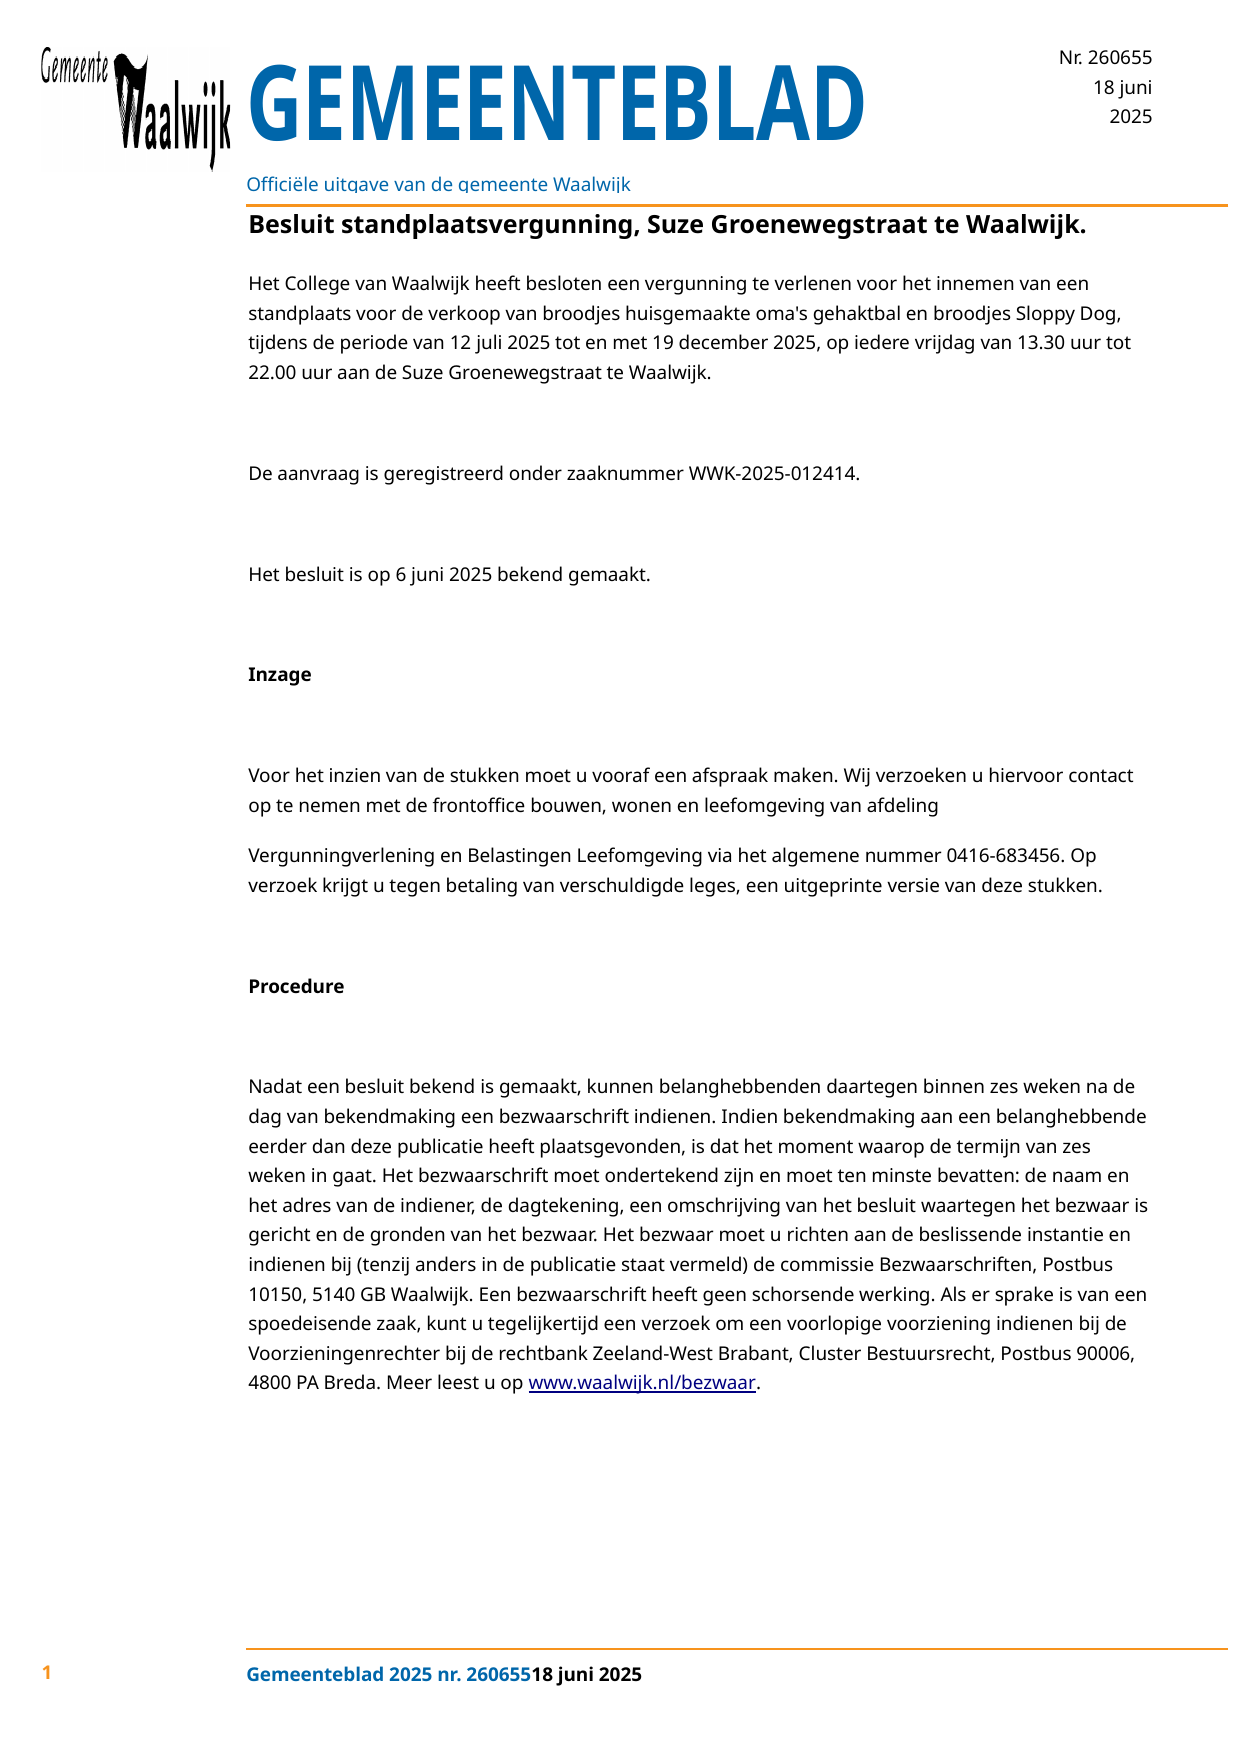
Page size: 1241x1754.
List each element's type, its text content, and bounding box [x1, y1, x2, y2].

text Het besluit is op 6 juni 2025 bekend gemaakt. [248, 561, 1152, 586]
text Besluit standplaatsvergunning, Suze Groenewegstraat te Waalwijk. [248, 207, 1152, 241]
text Voor het inzien van de stukken moet u vooraf een afspraak maken. Wij verzoeken u hiervoor contact op te nemen met de frontoffice bouwen, wonen en leefomgeving van afdeling [248, 762, 1152, 818]
text Inzage [248, 662, 1152, 687]
text Procedure [248, 973, 1152, 998]
text Het College van Waalwijk heeft besloten een vergunning te verlenen voor het innemen van een standplaats voor de verkoop van broodjes huisgemaakte oma's gehaktbal en broodjes Sloppy Dog, tijdens de periode van 12 juli 2025 tot en met 19 december 2025, op iedere vrijdag van 13.30 uur tot 22.00 uur aan de Suze Groenewegstraat te Waalwijk. [248, 270, 1152, 385]
text Vergunningverlening en Belastingen Leefomgeving via het algemene nummer 0416-683456. Op verzoek krijgt u tegen betaling van verschuldigde leges, een uitgeprinte versie van deze stukken. [248, 842, 1152, 898]
picture [41, 47, 231, 172]
text De aanvraag is geregistreerd onder zaaknummer WWK-2025-012414. [248, 460, 1152, 486]
text Nadat een besluit bekend is gemaakt, kunnen belanghebbenden daartegen binnen zes weken na de dag van bekendmaking een bezwaarschrift indienen. Indien bekendmaking aan een belanghebbende eerder dan deze publicatie heeft plaatsgevonden, is dat het moment waarop de termijn van zes weken in gaat. Het bezwaarschrift moet ondertekend zijn en moet ten minste bevatten: de naam en het adres van de indiener, de dagtekening, een omschrijving van het besluit waartegen het bezwaar is gericht en de gronden van het bezwaar. Het bezwaar moet u richten aan de beslissende instantie en indienen bij (tenzij anders in de publicatie staat vermeld) de commissie Bezwaarschriften, Postbus 10150, 5140 GB Waalwijk. Een bezwaarschrift heeft geen schorsende werking. Als er sprake is van een spoedeisende zaak, kunt u tegelijkertijd een verzoek om een voorlopige voorziening indienen bij de Voorzieningenrechter bij de rechtbank Zeeland-West Brabant, Cluster Bestuursrecht, Postbus 90006, 4800 PA Breda. Meer leest u op www.waalwijk.nl/bezwaar. [248, 1074, 1152, 1395]
